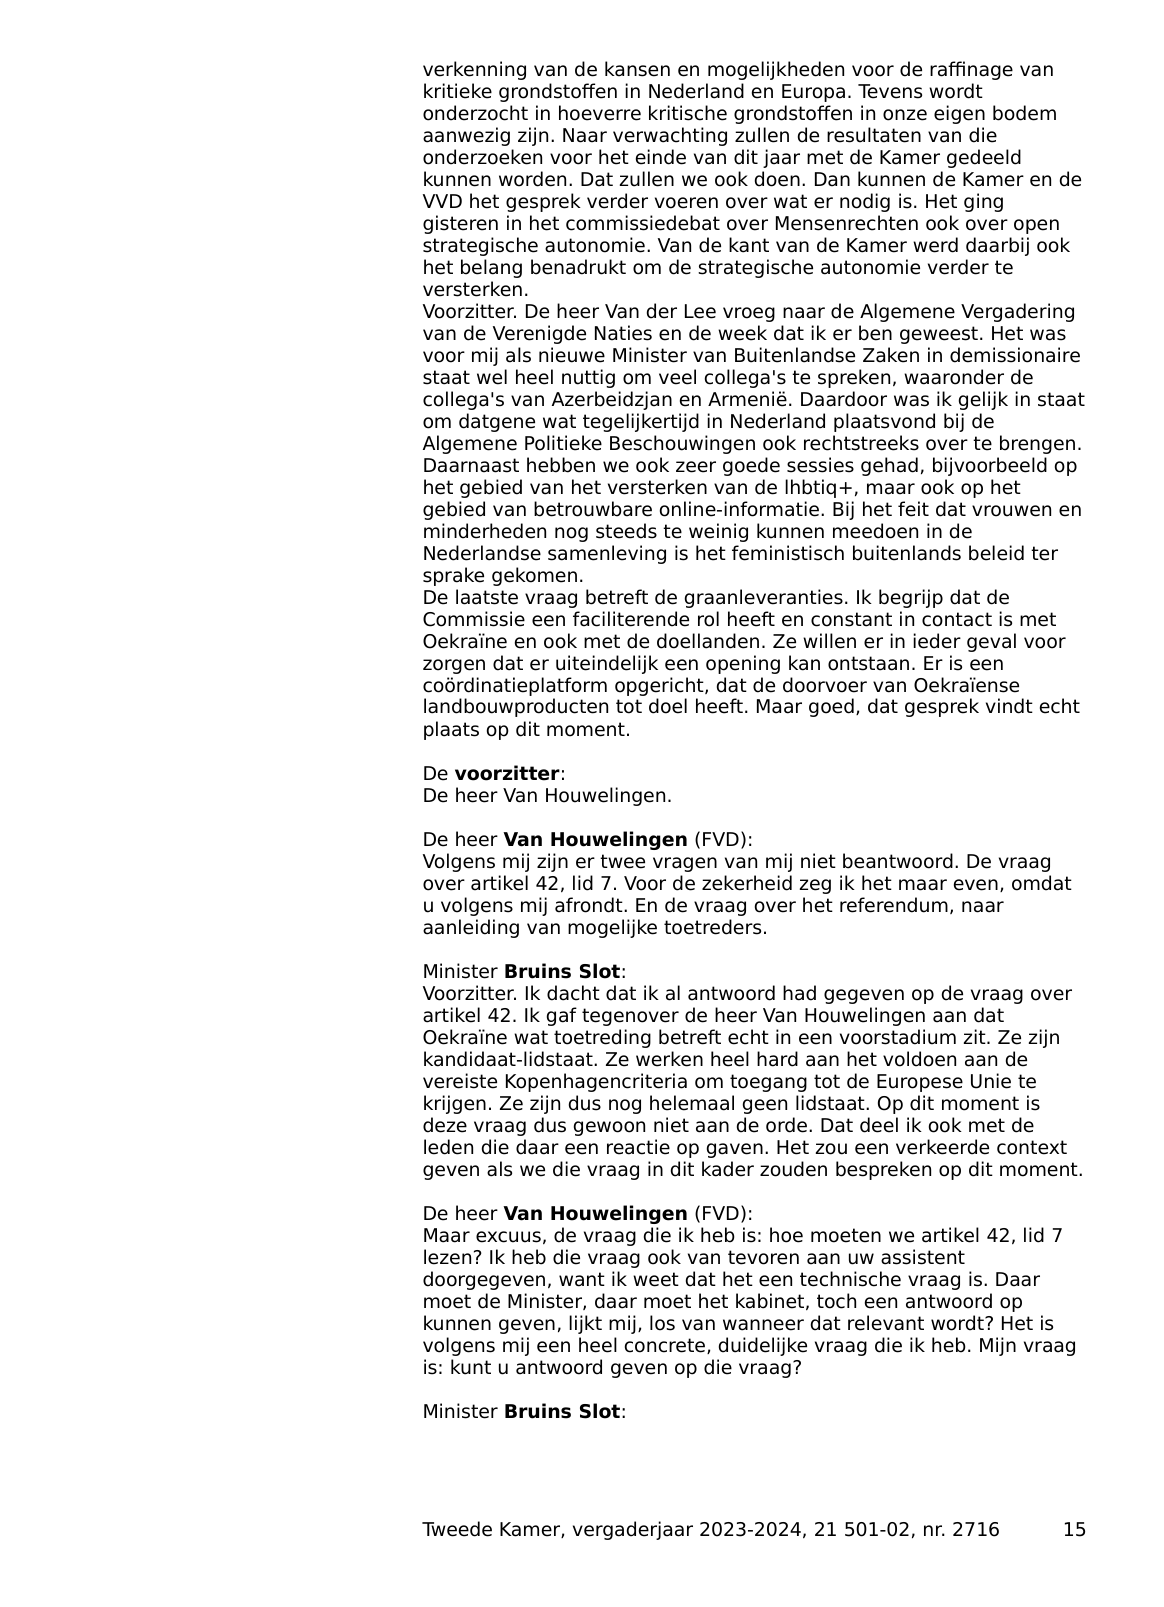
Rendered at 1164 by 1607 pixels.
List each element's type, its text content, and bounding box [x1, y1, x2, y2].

text Minister Bruins Slot: [422, 1401, 1087, 1423]
text verkenning van de kansen en mogelijkheden voor de raffinage van kritieke grondstoffen in Nederland en Europa. Tevens wordt onderzocht in hoeverre kritische grondstoffen in onze eigen bodem aanwezig zijn. Naar verwachting zullen de resultaten van die onderzoeken voor het einde van dit jaar met de Kamer gedeeld kunnen worden. Dat zullen we ook doen. Dan kunnen de Kamer en de VVD het gesprek verder voeren over wat er nodig is. Het ging gisteren in het commissiedebat over Mensenrechten ook over open strategische autonomie. Van de kant van de Kamer werd daarbij ook het belang benadrukt om de strategische autonomie verder te versterken. [422, 59, 1087, 301]
text De heer Van Houwelingen (FVD): [422, 1203, 1087, 1225]
text De heer Van Houwelingen (FVD): [422, 829, 1087, 851]
text Minister Bruins Slot: [422, 961, 1087, 983]
text De laatste vraag betreft de graanleveranties. Ik begrijp dat de Commissie een faciliterende rol heeft en constant in contact is met Oekraïne en ook met de doellanden. Ze willen er in ieder geval voor zorgen dat er uiteindelijk een opening kan ontstaan. Er is een coördinatieplatform opgericht, dat de doorvoer van Oekraïense landbouwproducten tot doel heeft. Maar goed, dat gesprek vindt echt plaats op dit moment. [422, 587, 1087, 740]
text De heer Van Houwelingen. [422, 784, 1087, 807]
text Voorzitter. Ik dacht dat ik al antwoord had gegeven op de vraag over artikel 42. Ik gaf tegenover de heer Van Houwelingen aan dat Oekraïne wat toetreding betreft echt in een voorstadium zit. Ze zijn kandidaat-lidstaat. Ze werken heel hard aan het voldoen aan de vereiste Kopenhagencriteria om toegang tot de Europese Unie te krijgen. Ze zijn dus nog helemaal geen lidstaat. Op dit moment is deze vraag dus gewoon niet aan de orde. Dat deel ik ook met de leden die daar een reactie op gaven. Het zou een verkeerde context geven als we die vraag in dit kader zouden bespreken op dit moment. [422, 983, 1087, 1181]
text Volgens mij zijn er twee vragen van mij niet beantwoord. De vraag over artikel 42, lid 7. Voor de zekerheid zeg ik het maar even, omdat u volgens mij afrondt. En de vraag over het referendum, naar aanleiding van mogelijke toetreders. [422, 851, 1087, 939]
text De voorzitter: [422, 763, 1087, 784]
text Voorzitter. De heer Van der Lee vroeg naar de Algemene Vergadering van de Verenigde Naties en de week dat ik er ben geweest. Het was voor mij als nieuwe Minister van Buitenlandse Zaken in demissionaire staat wel heel nuttig om veel collega's te spreken, waaronder de collega's van Azerbeidzjan en Armenië. Daardoor was ik gelijk in staat om datgene wat tegelijkertijd in Nederland plaatsvond bij de Algemene Politieke Beschouwingen ook rechtstreeks over te brengen. Daarnaast hebben we ook zeer goede sessies gehad, bijvoorbeeld op het gebied van het versterken van de lhbtiq+, maar ook op het gebied van betrouwbare online-informatie. Bij het feit dat vrouwen en minderheden nog steeds te weinig kunnen meedoen in de Nederlandse samenleving is het feministisch buitenlands beleid ter sprake gekomen. [422, 301, 1087, 587]
text Maar excuus, de vraag die ik heb is: hoe moeten we artikel 42, lid 7 lezen? Ik heb die vraag ook van tevoren aan uw assistent doorgegeven, want ik weet dat het een technische vraag is. Daar moet de Minister, daar moet het kabinet, toch een antwoord op kunnen geven, lijkt mij, los van wanneer dat relevant wordt? Het is volgens mij een heel concrete, duidelijke vraag die ik heb. Mijn vraag is: kunt u antwoord geven op die vraag? [422, 1225, 1087, 1379]
